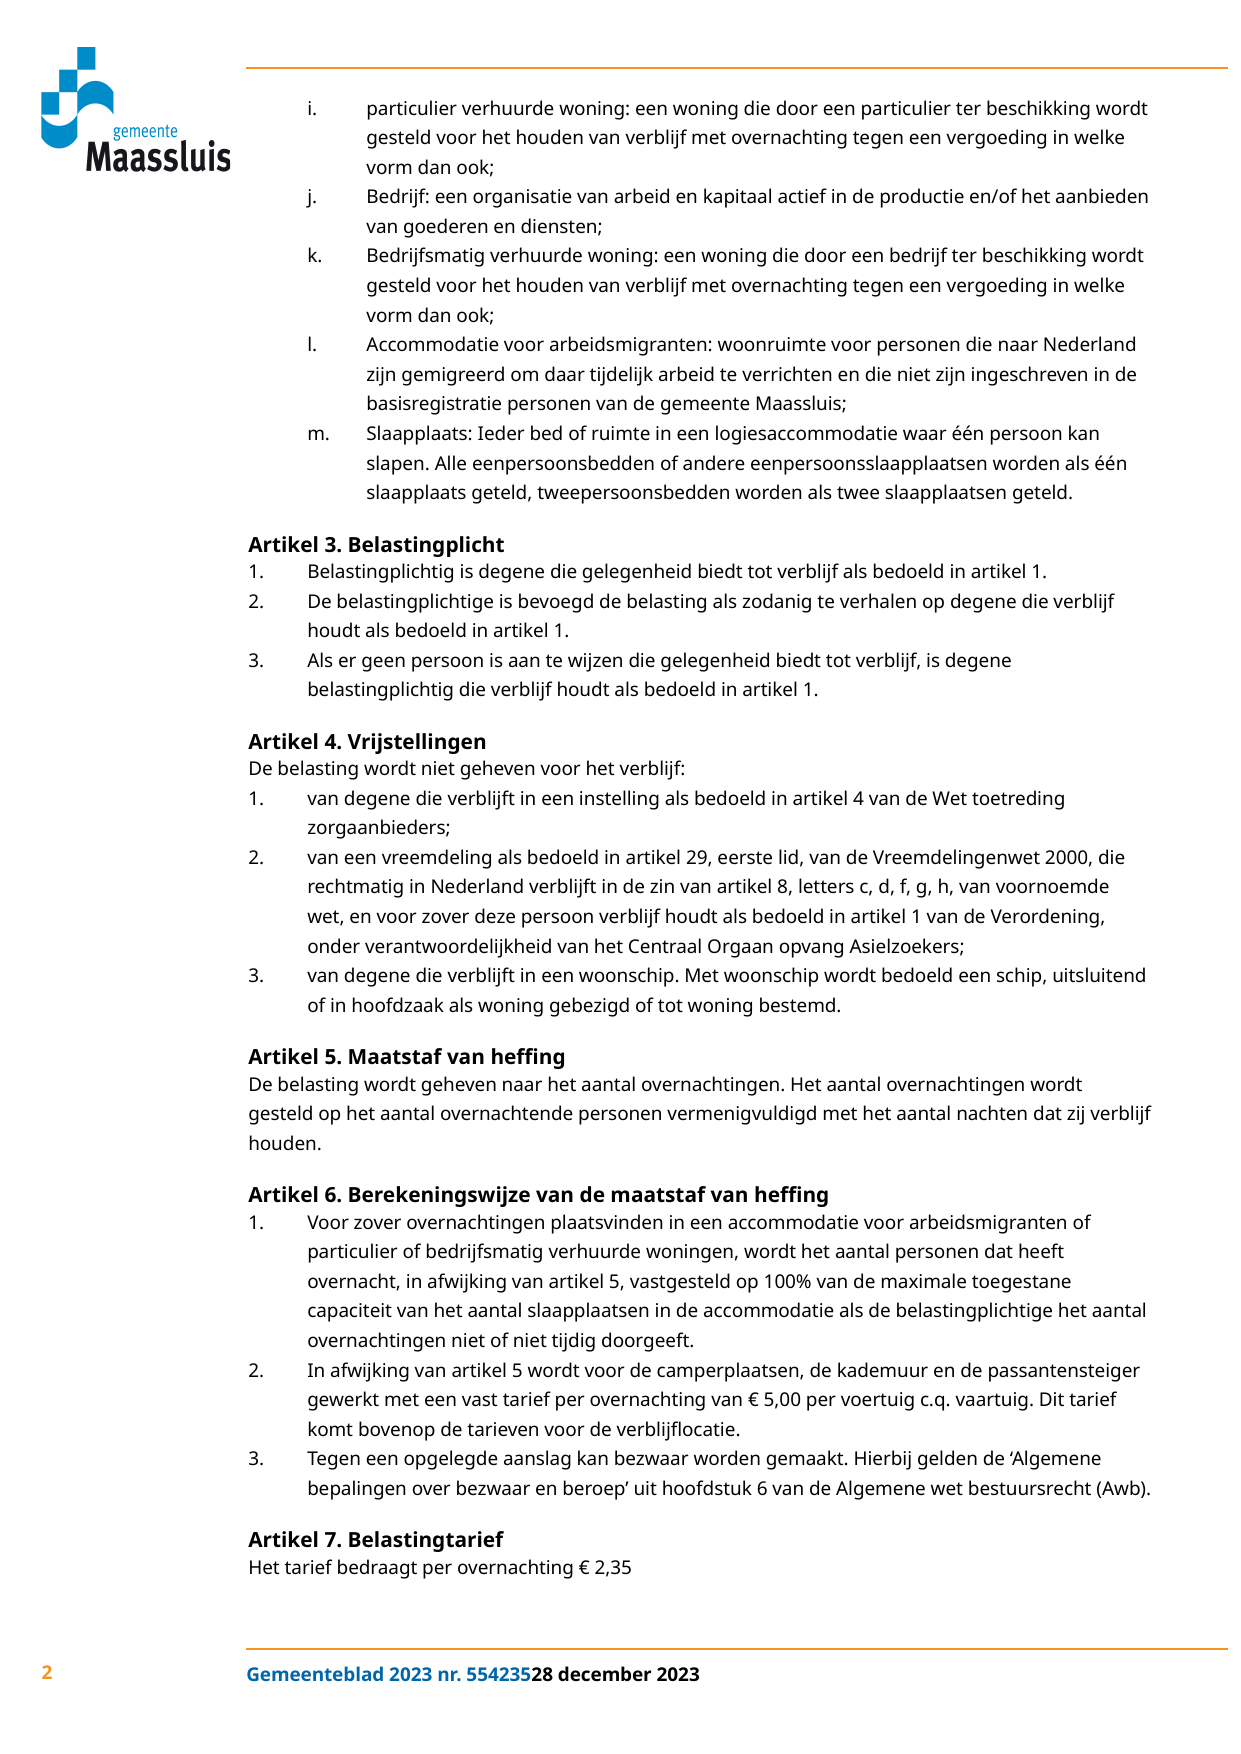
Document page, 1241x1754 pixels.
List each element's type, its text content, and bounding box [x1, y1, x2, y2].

text De belasting wordt geheven naar het aantal overnachtingen. Het aantal overnachtingen wordt gesteld op het aantal overnachtende personen vermenigvuldigd met het aantal nachten dat zij verblijf houden. [248, 1071, 1152, 1156]
list Bedrijfsmatig verhuurde woning: een woning die door een bedrijf ter beschikking wordt gesteld voor het houden van verblijf met overnachting tegen een vergoeding in welke vorm dan ook; [307, 243, 1152, 328]
list Belastingplichtig is degene die gelegenheid biedt tot verblijf als bedoeld in artikel 1. [248, 558, 1152, 584]
picture [41, 47, 231, 172]
text Artikel 4. Vrijstellingen [248, 727, 1152, 755]
text Artikel 5. Maatstaf van heffing [248, 1042, 1152, 1071]
text Het tarief bedraagt per overnachting € 2,35 [248, 1554, 1152, 1580]
list Accommodatie voor arbeidsmigranten: woonruimte voor personen die naar Nederland zijn gemigreerd om daar tijdelijk arbeid te verrichten en die niet zijn ingeschreven in de basisregistratie personen van de gemeente Maassluis; [307, 331, 1152, 416]
list Tegen een opgelegde aanslag kan bezwaar worden gemaakt. Hierbij gelden de ‘Algemene bepalingen over bezwaar en beroep’ uit hoofdstuk 6 van de Algemene wet bestuursrecht (Awb). [248, 1446, 1152, 1501]
list De belastingplichtige is bevoegd de belasting als zodanig te verhalen op degene die verblijf houdt als bedoeld in artikel 1. [248, 588, 1152, 643]
list van degene die verblijft in een instelling als bedoeld in artikel 4 van de Wet toetreding zorgaanbieders; [248, 785, 1152, 840]
text De belasting wordt niet geheven voor het verblijf: [248, 755, 1152, 781]
text Artikel 3. Belastingplicht [248, 530, 1152, 558]
text Artikel 6. Berekeningswijze van de maatstaf van heffing [248, 1181, 1152, 1209]
picture [41, 47, 77, 92]
list van degene die verblijft in een woonschip. Met woonschip wordt bedoeld een schip, uitsluitend of in hoofdzaak als woning gebezigd of tot woning bestemd. [248, 962, 1152, 1018]
list In afwijking van artikel 5 wordt voor de camperplaatsen, de kademuur en de passantensteiger gewerkt met een vast tarief per overnachting van € 5,00 per voertuig c.q. vaartuig. Dit tarief komt bovenop de tarieven voor de verblijflocatie. [248, 1357, 1152, 1442]
text Artikel 7. Belastingtarief [248, 1526, 1152, 1554]
list Voor zover overnachtingen plaatsvinden in een accommodatie voor arbeidsmigranten of particulier of bedrijfsmatig verhuurde woningen, wordt het aantal personen dat heeft overnacht, in afwijking van artikel 5, vastgesteld op 100% van de maximale toegestane capaciteit van het aantal slaapplaatsen in de accommodatie als de belastingplichtige het aantal overnachtingen niet of niet tijdig doorgeeft. [248, 1209, 1152, 1353]
list Als er geen persoon is aan te wijzen die gelegenheid biedt tot verblijf, is degene belastingplichtig die verblijf houdt als bedoeld in artikel 1. [248, 647, 1152, 702]
list van een vreemdeling als bedoeld in artikel 29, eerste lid, van de Vreemdelingenwet 2000, die rechtmatig in Nederland verblijft in de zin van artikel 8, letters c, d, f, g, h, van voornoemde wet, en voor zover deze persoon verblijf houdt als bedoeld in artikel 1 van de Verordening, onder verantwoordelijkheid van het Centraal Orgaan opvang Asielzoekers; [248, 844, 1152, 959]
list Slaapplaats: Ieder bed of ruimte in een logiesaccommodatie waar één persoon kan slapen. Alle eenpersoonsbedden of andere eenpersoonsslaapplaatsen worden als één slaapplaats geteld, tweepersoonsbedden worden als twee slaapplaatsen geteld. [307, 420, 1152, 505]
list particulier verhuurde woning: een woning die door een particulier ter beschikking wordt gesteld voor het houden van verblijf met overnachting tegen een vergoeding in welke vorm dan ook; [307, 95, 1152, 180]
list Bedrijf: een organisatie van arbeid en kapitaal actief in de productie en/of het aanbieden van goederen en diensten; [307, 183, 1152, 239]
